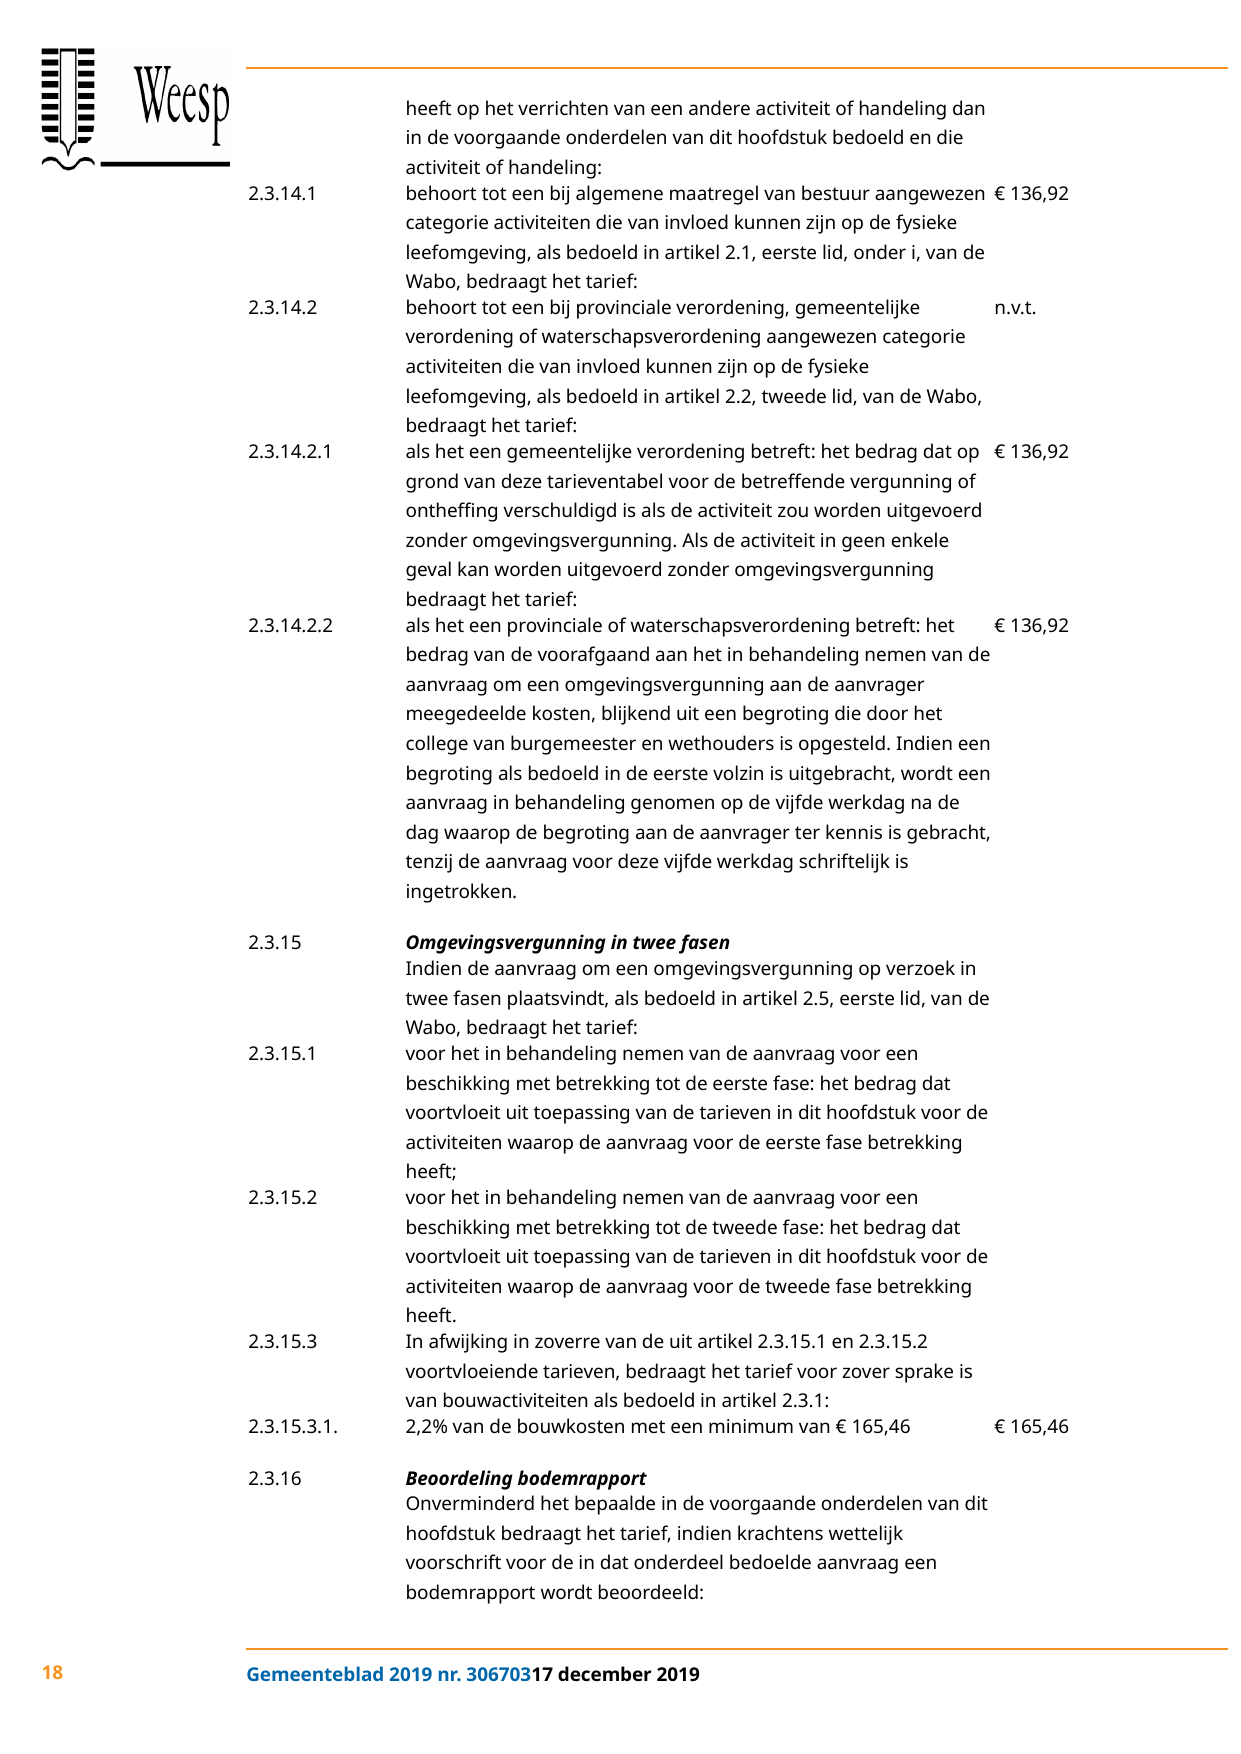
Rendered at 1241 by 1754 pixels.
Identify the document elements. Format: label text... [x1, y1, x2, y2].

table_cell [994, 1040, 1152, 1184]
table_cell [248, 1439, 1152, 1465]
table_cell € 136,92 [994, 612, 1152, 904]
table_cell 2,2% van de bouwkosten met een minimum van € 165,46 [405, 1413, 994, 1439]
table_cell [248, 904, 1152, 929]
table_cell [248, 95, 405, 180]
table_cell Omgevingsvergunning in twee fasen [405, 930, 994, 955]
table_cell n.v.t. [994, 294, 1152, 438]
table_cell € 165,46 [994, 1413, 1152, 1439]
table_cell € 136,92 [994, 438, 1152, 612]
table_cell 2.3.14.2.1 [248, 438, 405, 612]
table_cell als het een gemeentelijke verordening betreft: het bedrag dat op grond van deze tarieventabel voor de betreffende vergunning of ontheffing verschuldigd is als de activiteit zou worden uitgevoerd zonder omgevingsvergunning. Als de activiteit in geen enkele geval kan worden uitgevoerd zonder omgevingsvergunning bedraagt het tarief: [405, 438, 994, 612]
table_cell heeft op het verrichten van een andere activiteit of handeling dan in de voorgaande onderdelen van dit hoofdstuk bedoeld en die activiteit of handeling: [405, 95, 994, 180]
table_cell 2.3.16 [248, 1465, 405, 1490]
table_cell [994, 1184, 1152, 1328]
picture [41, 47, 231, 172]
table_cell 2.3.15.2 [248, 1184, 405, 1328]
table_cell Onverminderd het bepaalde in de voorgaande onderdelen van dit hoofdstuk bedraagt het tarief, indien krachtens wettelijk voorschrift voor de in dat onderdeel bedoelde aanvraag een bodemrapport wordt beoordeeld: [405, 1490, 994, 1605]
table_cell voor het in behandeling nemen van de aanvraag voor een beschikking met betrekking tot de tweede fase: het bedrag dat voortvloeit uit toepassing van de tarieven in dit hoofdstuk voor de activiteiten waarop de aanvraag voor de tweede fase betrekking heeft. [405, 1184, 994, 1328]
table_cell 2.3.14.2.2 [248, 612, 405, 904]
table_cell Beoordeling bodemrapport [405, 1465, 994, 1490]
table_cell 2.3.14.2 [248, 294, 405, 438]
table_cell [248, 1490, 405, 1605]
table_cell [248, 955, 405, 1040]
table_cell € 136,92 [994, 180, 1152, 294]
table_cell 2.3.15.1 [248, 1040, 405, 1184]
table_cell als het een provinciale of waterschapsverordening betreft: het bedrag van de voorafgaand aan het in behandeling nemen van de aanvraag om een omgevingsvergunning aan de aanvrager meegedeelde kosten, blijkend uit een begroting die door het college van burgemeester en wethouders is opgesteld. Indien een begroting als bedoeld in de eerste volzin is uitgebracht, wordt een aanvraag in behandeling genomen op de vijfde werkdag na de dag waarop de begroting aan de aanvrager ter kennis is gebracht, tenzij de aanvraag voor deze vijfde werkdag schriftelijk is ingetrokken. [405, 612, 994, 904]
table_cell [994, 955, 1152, 1040]
table_cell [994, 1490, 1152, 1605]
table_cell [994, 1465, 1152, 1490]
table_cell [994, 95, 1152, 180]
table_cell Indien de aanvraag om een omgevingsvergunning op verzoek in twee fasen plaatsvindt, als bedoeld in artikel 2.5, eerste lid, van de Wabo, bedraagt het tarief: [405, 955, 994, 1040]
table_cell In afwijking in zoverre van de uit artikel 2.3.15.1 en 2.3.15.2 voortvloeiende tarieven, bedraagt het tarief voor zover sprake is van bouwactiviteiten als bedoeld in artikel 2.3.1: [405, 1328, 994, 1413]
table_cell voor het in behandeling nemen van de aanvraag voor een beschikking met betrekking tot de eerste fase: het bedrag dat voortvloeit uit toepassing van de tarieven in dit hoofdstuk voor de activiteiten waarop de aanvraag voor de eerste fase betrekking heeft; [405, 1040, 994, 1184]
table_cell [994, 1328, 1152, 1413]
table_cell 2.3.15.3.1. [248, 1413, 405, 1439]
table_cell 2.3.15 [248, 930, 405, 955]
table_cell behoort tot een bij provinciale verordening, gemeentelijke verordening of waterschapsverordening aangewezen categorie activiteiten die van invloed kunnen zijn op de fysieke leefomgeving, als bedoeld in artikel 2.2, tweede lid, van de Wabo, bedraagt het tarief: [405, 294, 994, 438]
table_cell 2.3.15.3 [248, 1328, 405, 1413]
table_cell 2.3.14.1 [248, 180, 405, 294]
table_cell [994, 930, 1152, 955]
table_cell behoort tot een bij algemene maatregel van bestuur aangewezen categorie activiteiten die van invloed kunnen zijn op de fysieke leefomgeving, als bedoeld in artikel 2.1, eerste lid, onder i, van de Wabo, bedraagt het tarief: [405, 180, 994, 294]
